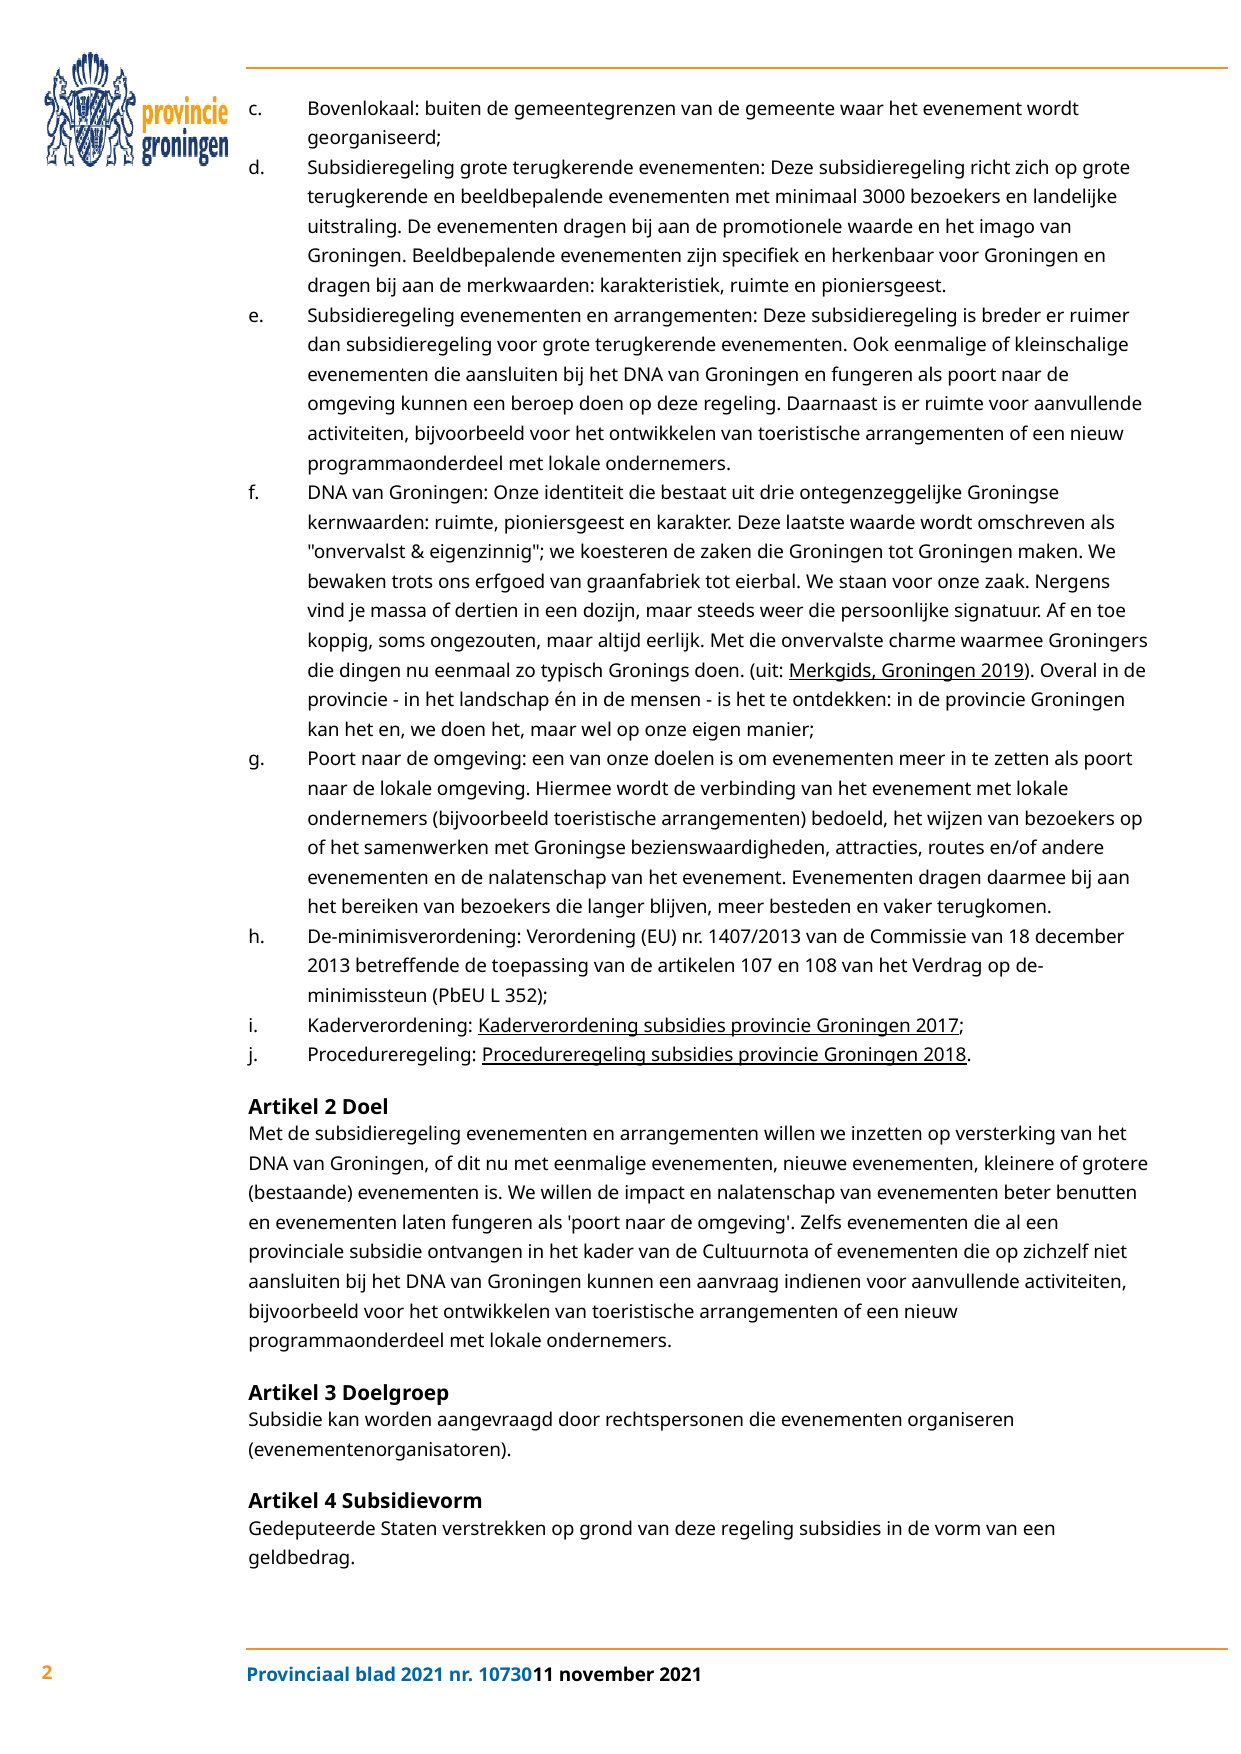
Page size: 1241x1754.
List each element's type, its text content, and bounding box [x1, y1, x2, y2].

text Artikel 3 Doelgroep [248, 1378, 1152, 1406]
list Subsidieregeling evenementen en arrangementen: Deze subsidieregeling is breder er ruimer dan subsidieregeling voor grote terugkerende evenementen. Ook eenmalige of kleinschalige evenementen die aansluiten bij het DNA van Groningen en fungeren als poort naar de omgeving kunnen een beroep doen op deze regeling. Daarnaast is er ruimte voor aanvullende activiteiten, bijvoorbeeld voor het ontwikkelen van toeristische arrangementen of een nieuw programmaonderdeel met lokale ondernemers. [248, 302, 1152, 476]
list DNA van Groningen: Onze identiteit die bestaat uit drie ontegenzeggelijke Groningse kernwaarden: ruimte, pioniersgeest en karakter. Deze laatste waarde wordt omschreven als "onvervalst & eigenzinnig"; we koesteren de zaken die Groningen tot Groningen maken. We bewaken trots ons erfgoed van graanfabriek tot eierbal. We staan voor onze zaak. Nergens vind je massa of dertien in een dozijn, maar steeds weer die persoonlijke signatuur. Af en toe koppig, soms ongezouten, maar altijd eerlijk. Met die onvervalste charme waarmee Groningers die dingen nu eenmaal zo typisch Gronings doen. (uit: Merkgids, Groningen 2019). Overal in de provincie - in het landschap én in de mensen - is het te ontdekken: in de provincie Groningen kan het en, we doen het, maar wel op onze eigen manier; [248, 479, 1152, 742]
text Met de subsidieregeling evenementen en arrangementen willen we inzetten op versterking van het DNA van Groningen, of dit nu met eenmalige evenementen, nieuwe evenementen, kleinere of grotere (bestaande) evenementen is. We willen de impact en nalatenschap van evenementen beter benutten en evenementen laten fungeren als 'poort naar de omgeving'. Zelfs evenementen die al een provinciale subsidie ontvangen in het kader van de Cultuurnota of evenementen die op zichzelf niet aansluiten bij het DNA van Groningen kunnen een aanvraag indienen voor aanvullende activiteiten, bijvoorbeeld voor het ontwikkelen van toeristische arrangementen of een nieuw programmaonderdeel met lokale ondernemers. [248, 1120, 1152, 1353]
list Procedureregeling: Procedureregeling subsidies provincie Groningen 2018. [248, 1041, 1152, 1067]
list Subsidieregeling grote terugkerende evenementen: Deze subsidieregeling richt zich op grote terugkerende en beeldbepalende evenementen met minimaal 3000 bezoekers en landelijke uitstraling. De evenementen dragen bij aan de promotionele waarde en het imago van Groningen. Beeldbepalende evenementen zijn specifiek en herkenbaar voor Groningen en dragen bij aan de merkwaarden: karakteristiek, ruimte en pioniersgeest. [248, 154, 1152, 298]
list Poort naar de omgeving: een van onze doelen is om evenementen meer in te zetten als poort naar de lokale omgeving. Hiermee wordt de verbinding van het evenement met lokale ondernemers (bijvoorbeeld toeristische arrangementen) bedoeld, het wijzen van bezoekers op of het samenwerken met Groningse bezienswaardigheden, attracties, routes en/of andere evenementen en de nalatenschap van het evenement. Evenementen dragen daarmee bij aan het bereiken van bezoekers die langer blijven, meer besteden en vaker terugkomen. [248, 746, 1152, 919]
text Artikel 4 Subsidievorm [248, 1486, 1152, 1515]
picture [41, 47, 231, 172]
text Artikel 2 Doel [248, 1092, 1152, 1120]
list De-minimisverordening: Verordening (EU) nr. 1407/2013 van de Commissie van 18 december 2013 betreffende de toepassing van de artikelen 107 en 108 van het Verdrag op de-minimissteun (PbEU L 352); [248, 923, 1152, 1008]
list Bovenlokaal: buiten de gemeentegrenzen van de gemeente waar het evenement wordt georganiseerd; [248, 95, 1152, 150]
list Kaderverordening: Kaderverordening subsidies provincie Groningen 2017; [248, 1012, 1152, 1038]
text Gedeputeerde Staten verstrekken op grond van deze regeling subsidies in de vorm van een geldbedrag. [248, 1515, 1152, 1570]
text Subsidie kan worden aangevraagd door rechtspersonen die evenementen organiseren (evenementenorganisatoren). [248, 1406, 1152, 1462]
